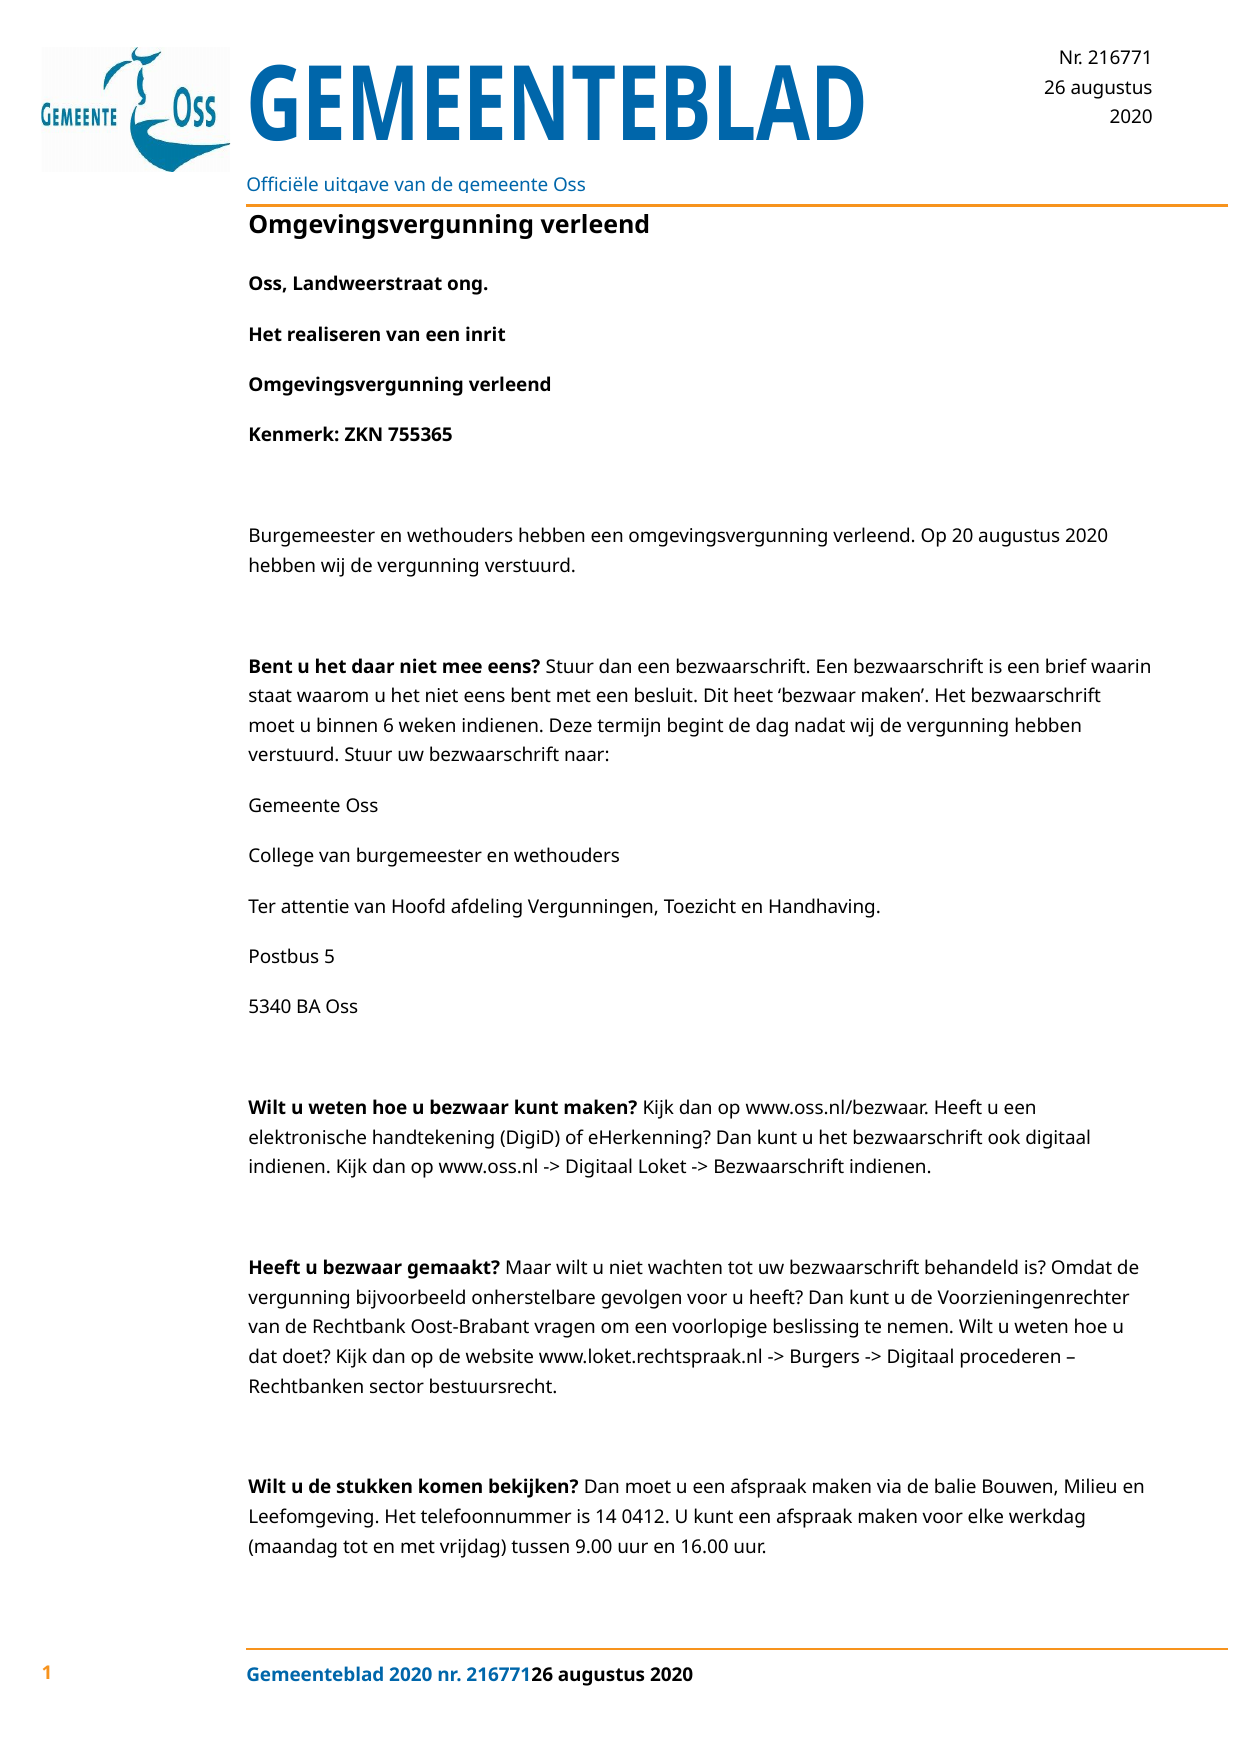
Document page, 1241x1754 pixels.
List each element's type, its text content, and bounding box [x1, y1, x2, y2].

text Postbus 5 [248, 943, 1152, 969]
text Burgemeester en wethouders hebben een omgevingsvergunning verleend. Op 20 augustus 2020 hebben wij de vergunning verstuurd. [248, 522, 1152, 578]
text Het realiseren van een inrit [248, 321, 1152, 346]
picture [41, 47, 231, 172]
text 5340 BA Oss [248, 994, 1152, 1019]
text College van burgemeester en wethouders [248, 842, 1152, 868]
text Bent u het daar niet mee eens? Stuur dan een bezwaarschrift. Een bezwaarschrift is een brief waarin staat waarom u het niet eens bent met een besluit. Dit heet ‘bezwaar maken’. Het bezwaarschrift moet u binnen 6 weken indienen. Deze termijn begint de dag nadat wij de vergunning hebben verstuurd. Stuur uw bezwaarschrift naar: [248, 653, 1152, 767]
text Ter attentie van Hoofd afdeling Vergunningen, Toezicht en Handhaving. [248, 893, 1152, 918]
text Gemeente Oss [248, 792, 1152, 818]
text Oss, Landweerstraat ong. [248, 270, 1152, 296]
text Heeft u bezwaar gemaakt? Maar wilt u niet wachten tot uw bezwaarschrift behandeld is? Omdat de vergunning bijvoorbeeld onherstelbare gevolgen voor u heeft? Dan kunt u de Voorzieningenrechter van de Rechtbank Oost-Brabant vragen om een voorlopige beslissing te nemen. Wilt u weten hoe u dat doet? Kijk dan op de website www.loket.rechtspraak.nl -> Burgers -> Digitaal procederen – Rechtbanken sector bestuursrecht. [248, 1254, 1152, 1398]
text Omgevingsvergunning verleend [248, 371, 1152, 397]
text Omgevingsvergunning verleend [248, 207, 1152, 241]
text Wilt u de stukken komen bekijken? Dan moet u een afspraak maken via de balie Bouwen, Milieu en Leefomgeving. Het telefoonnummer is 14 0412. U kunt een afspraak maken voor elke werkdag (maandag tot en met vrijdag) tussen 9.00 uur en 16.00 uur. [248, 1474, 1152, 1558]
text Wilt u weten hoe u bezwaar kunt maken? Kijk dan op www.oss.nl/bezwaar. Heeft u een elektronische handtekening (DigiD) of eHerkenning? Dan kunt u het bezwaarschrift ook digitaal indienen. Kijk dan op www.oss.nl -> Digitaal Loket -> Bezwaarschrift indienen. [248, 1094, 1152, 1179]
text Kenmerk: ZKN 755365 [248, 422, 1152, 447]
